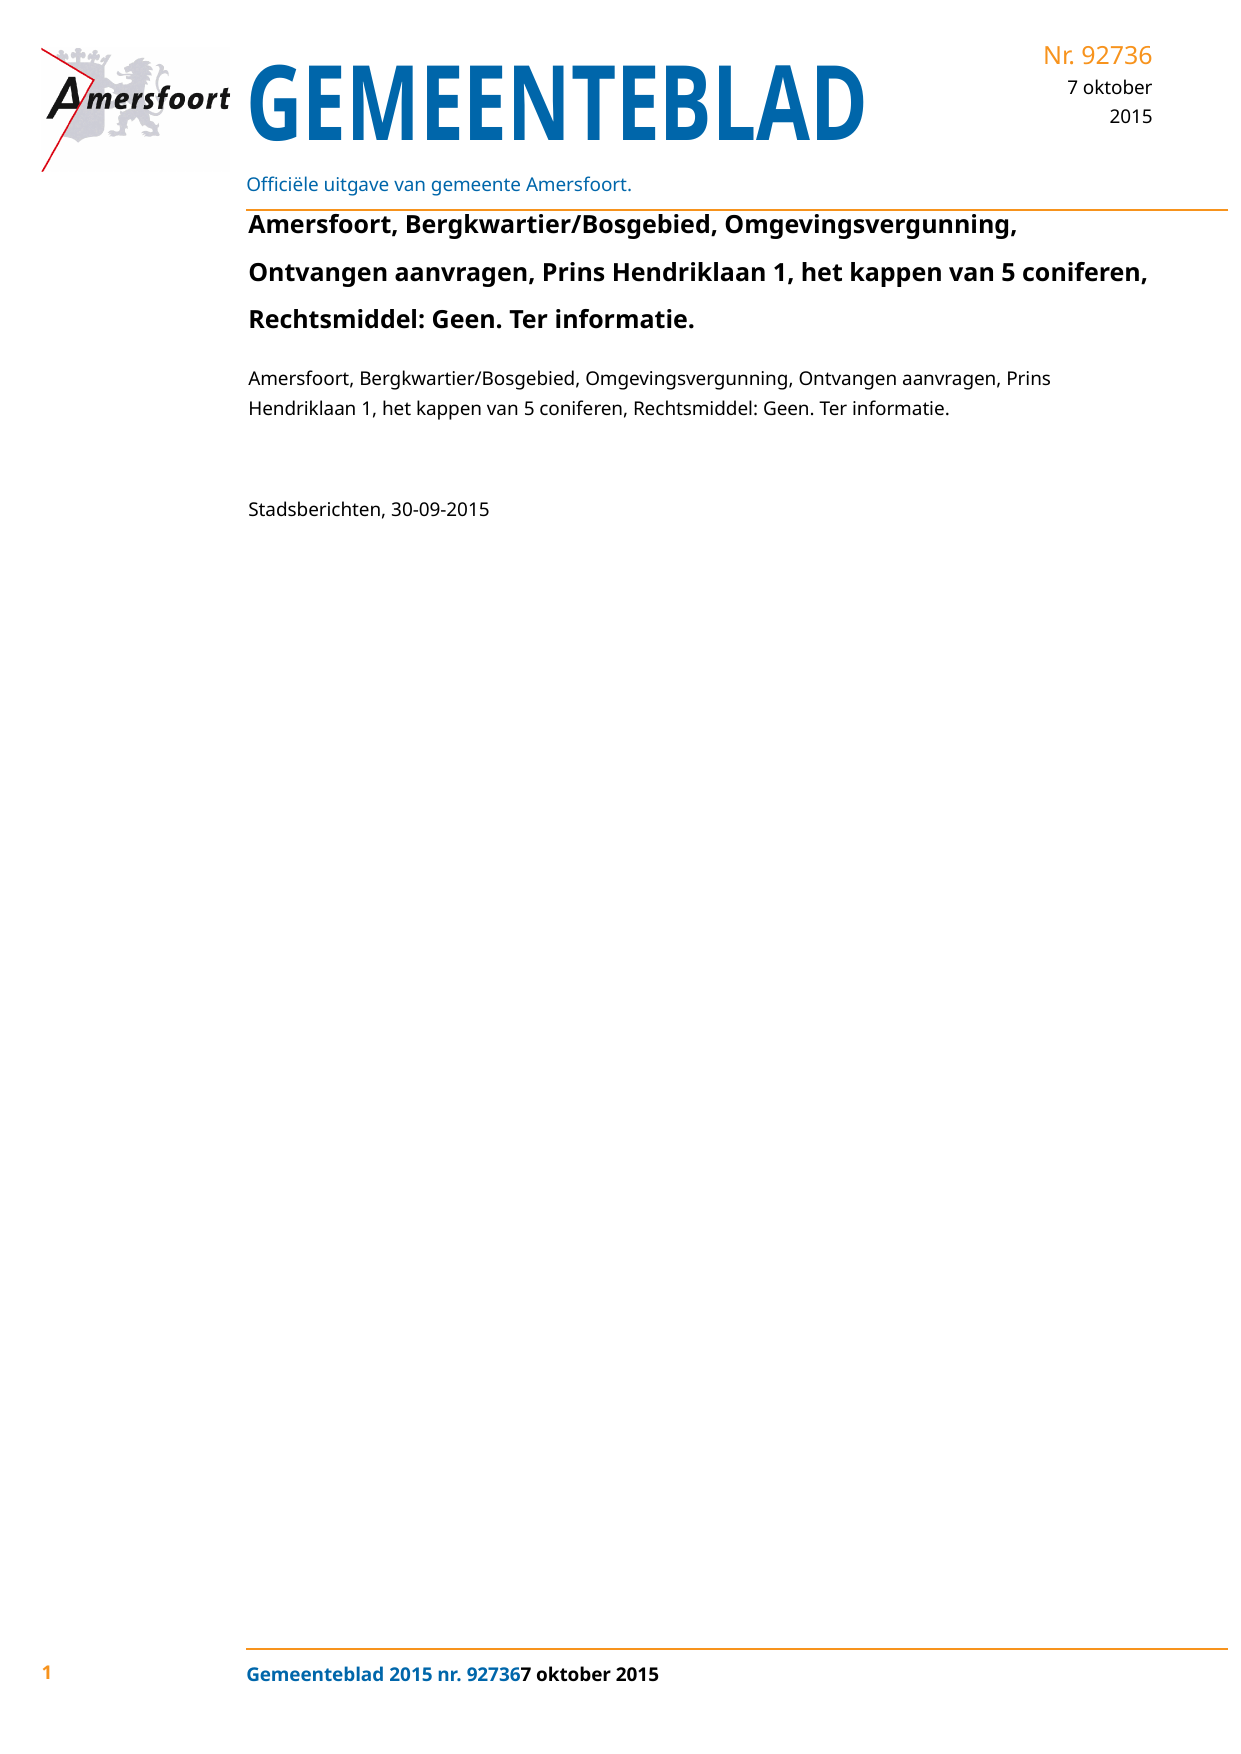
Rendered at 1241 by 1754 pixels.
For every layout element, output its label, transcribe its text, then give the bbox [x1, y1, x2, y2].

text Amersfoort, Bergkwartier/Bosgebied, Omgevingsvergunning, Ontvangen aanvragen, Prins Hendriklaan 1, het kappen van 5 coniferen, Rechtsmiddel: Geen. Ter informatie. [248, 211, 1152, 336]
text Stadsberichten, 30-09-2015 [248, 496, 1152, 522]
picture [41, 47, 231, 172]
text Amersfoort, Bergkwartier/Bosgebied, Omgevingsvergunning, Ontvangen aanvragen, Prins Hendriklaan 1, het kappen van 5 coniferen, Rechtsmiddel: Geen. Ter informatie. [248, 366, 1152, 421]
